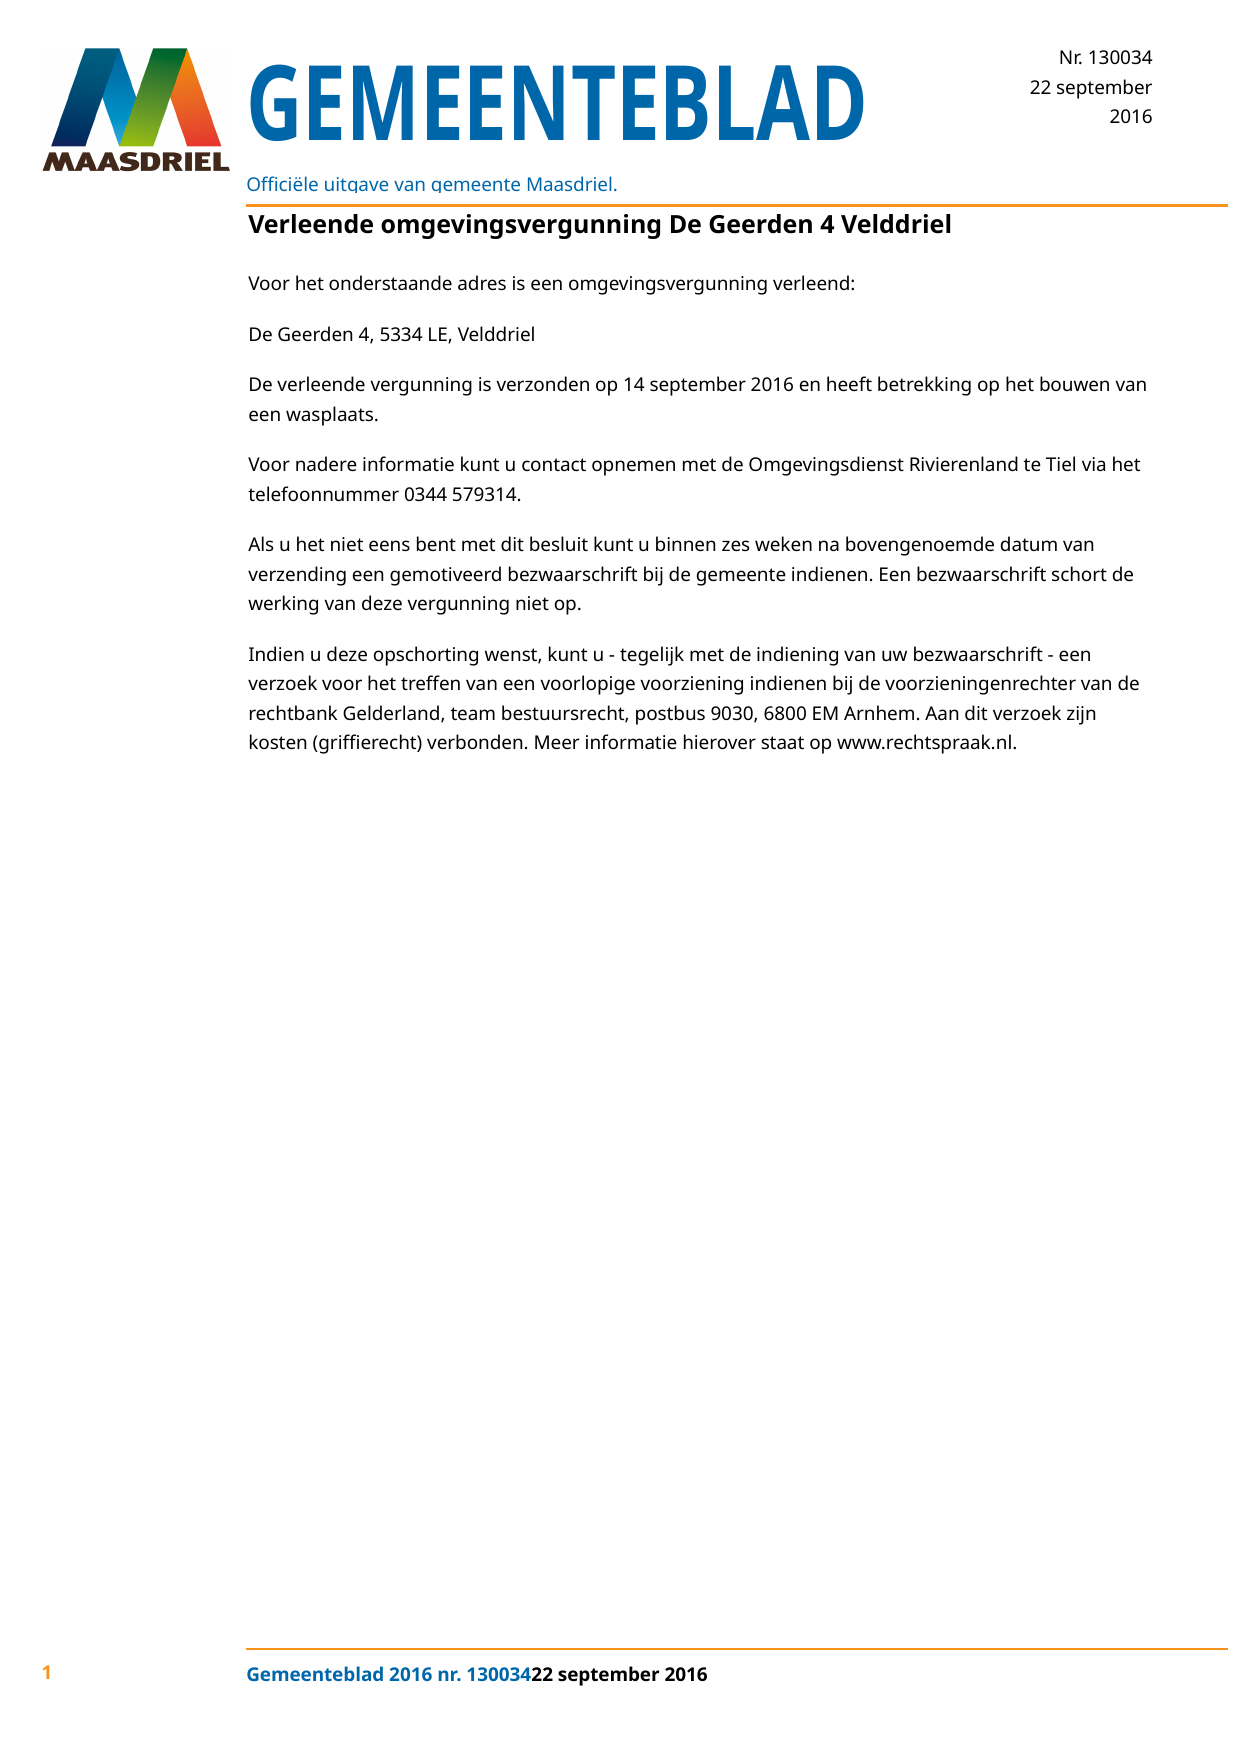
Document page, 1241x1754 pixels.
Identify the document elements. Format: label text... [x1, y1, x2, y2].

picture [41, 47, 231, 172]
text De verleende vergunning is verzonden op 14 september 2016 en heeft betrekking op het bouwen van een wasplaats. [248, 371, 1152, 426]
text Voor het onderstaande adres is een omgevingsvergunning verleend: [248, 270, 1152, 296]
text Als u het niet eens bent met dit besluit kunt u binnen zes weken na bovengenoemde datum van verzending een gemotiveerd bezwaarschrift bij de gemeente indienen. Een bezwaarschrift schort de werking van deze vergunning niet op. [248, 531, 1152, 616]
text Verleende omgevingsvergunning De Geerden 4 Velddriel [248, 207, 1152, 241]
text Voor nadere informatie kunt u contact opnemen met de Omgevingsdienst Rivierenland te Tiel via het telefoonnummer 0344 579314. [248, 451, 1152, 506]
text De Geerden 4, 5334 LE, Velddriel [248, 321, 1152, 346]
text Indien u deze opschorting wenst, kunt u - tegelijk met de indiening van uw bezwaarschrift - een verzoek voor het treffen van een voorlopige voorziening indienen bij de voorzieningenrechter van de rechtbank Gelderland, team bestuursrecht, postbus 9030, 6800 EM Arnhem. Aan dit verzoek zijn kosten (griffierecht) verbonden. Meer informatie hierover staat op www.rechtspraak.nl. [248, 641, 1152, 755]
